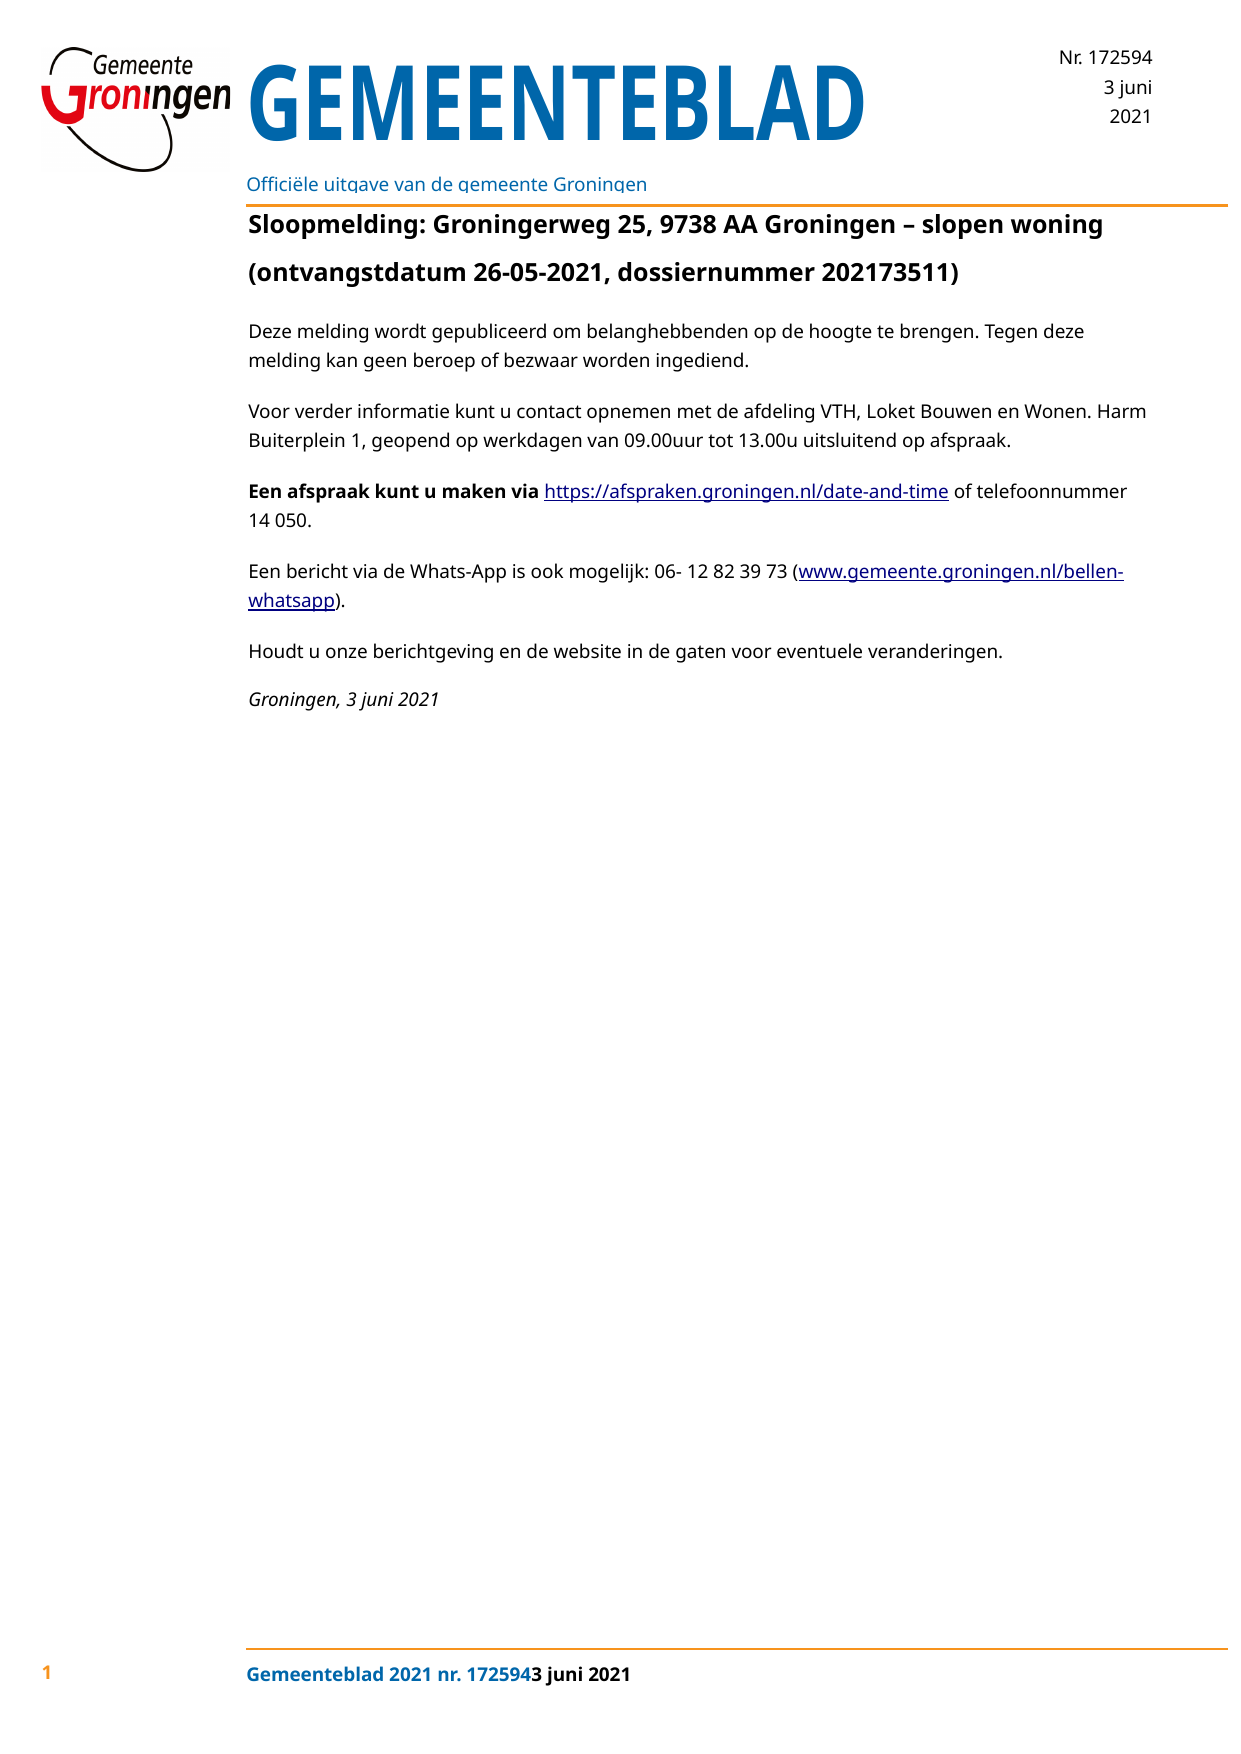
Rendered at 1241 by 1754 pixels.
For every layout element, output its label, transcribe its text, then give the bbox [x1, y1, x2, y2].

text Voor verder informatie kunt u contact opnemen met de afdeling VTH, Loket Bouwen en Wonen. Harm Buiterplein 1, geopend op werkdagen van 09.00uur tot 13.00u uitsluitend op afspraak. [248, 398, 1152, 453]
text Sloopmelding: Groningerweg 25, 9738 AA Groningen – slopen woning (ontvangstdatum 26-05-2021, dossiernummer 202173511) [248, 207, 1152, 288]
picture [41, 47, 231, 172]
text Houdt u onze berichtgeving en de website in de gaten voor eventuele veranderingen. [248, 638, 1152, 664]
text Een bericht via de Whats-App is ook mogelijk: 06- 12 82 39 73 (www.gemeente.groningen.nl/bellen-whatsapp). [248, 558, 1152, 613]
text Groningen, 3 juni 2021 [248, 686, 1152, 711]
text Een afspraak kunt u maken via https://afspraken.groningen.nl/date-and-time of telefoonnummer 14 050. [248, 478, 1152, 533]
text Deze melding wordt gepubliceerd om belanghebbenden op de hoogte te brengen. Tegen deze melding kan geen beroep of bezwaar worden ingediend. [248, 318, 1152, 373]
